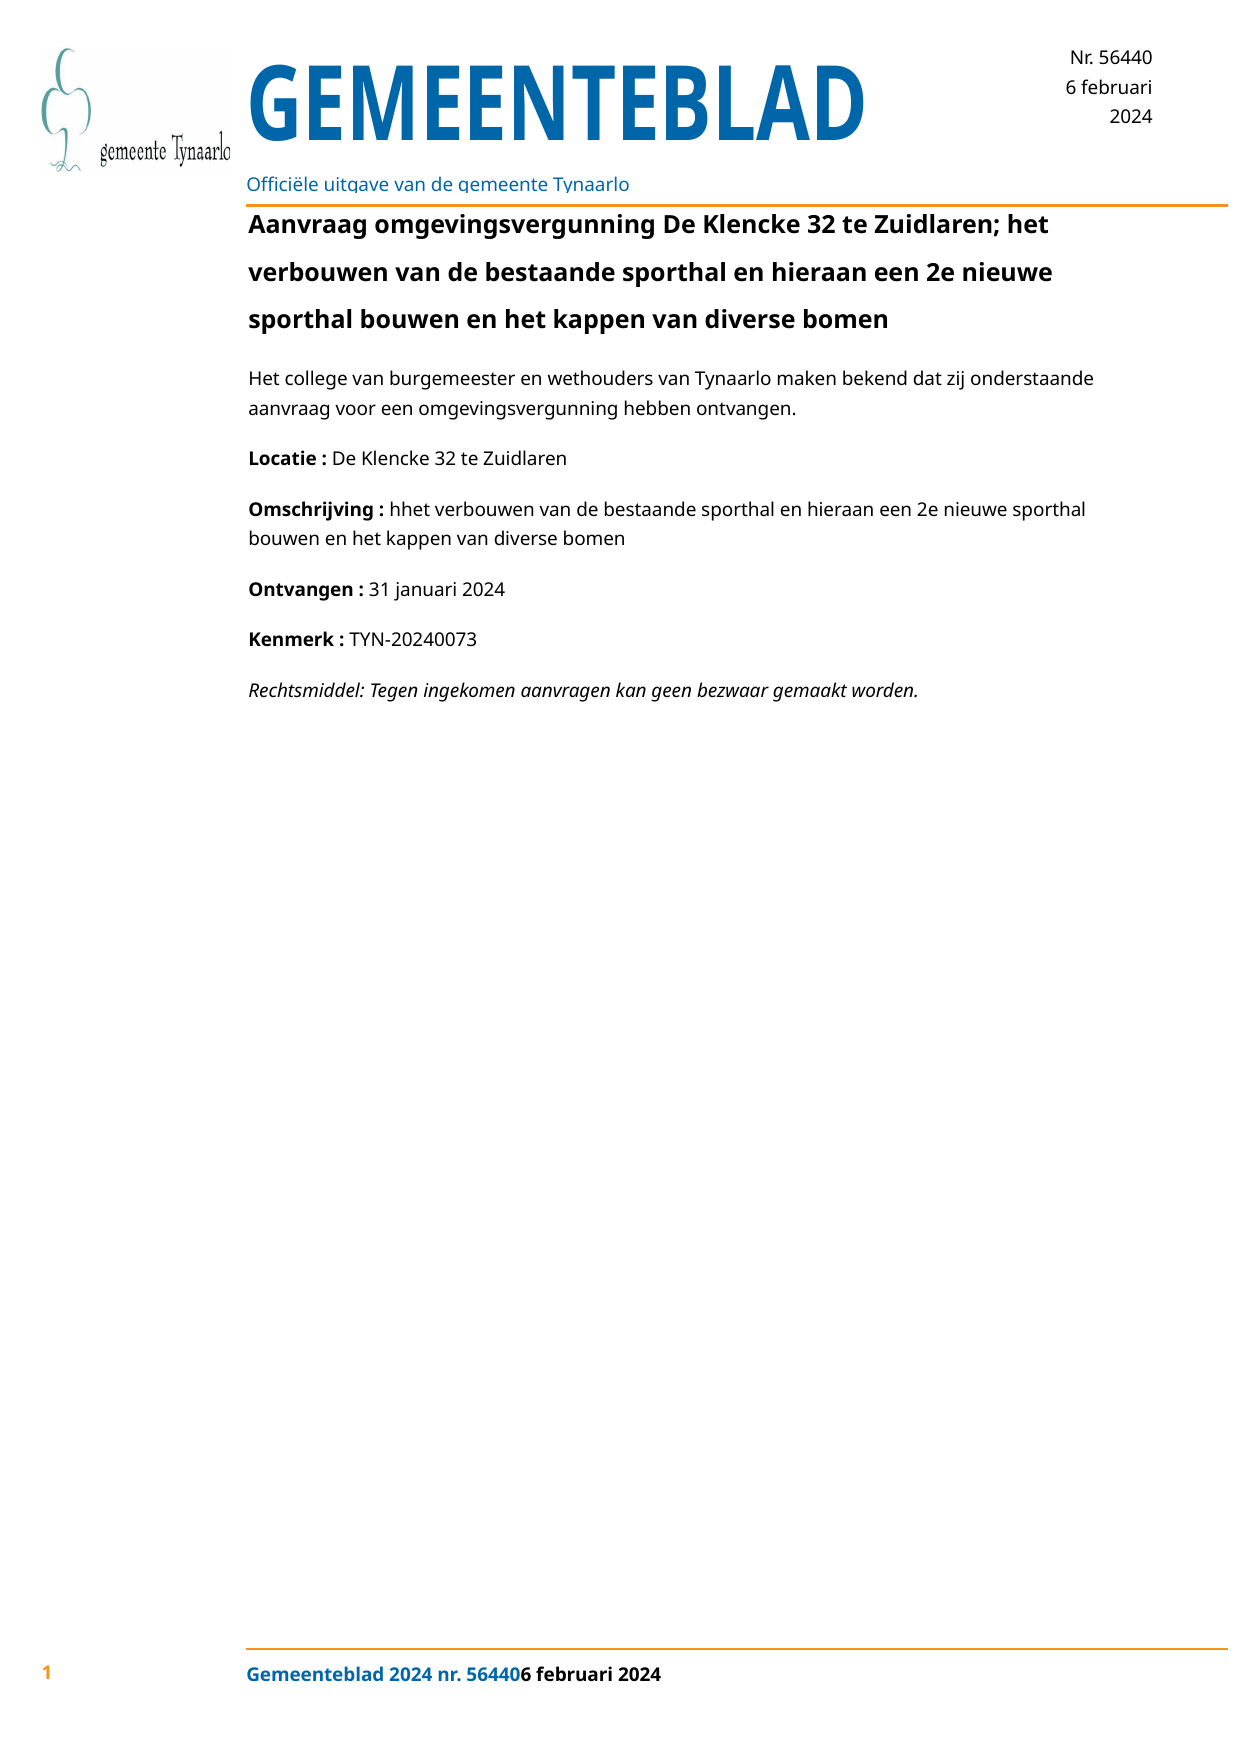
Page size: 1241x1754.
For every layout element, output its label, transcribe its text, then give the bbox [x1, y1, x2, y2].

text Kenmerk : TYN-20240073 [248, 626, 1152, 652]
text Het college van burgemeester en wethouders van Tynaarlo maken bekend dat zij onderstaande aanvraag voor een omgevingsvergunning hebben ontvangen. [248, 366, 1152, 421]
text Aanvraag omgevingsvergunning De Klencke 32 te Zuidlaren; het verbouwen van de bestaande sporthal en hieraan een 2e nieuwe sporthal bouwen en het kappen van diverse bomen [248, 207, 1152, 336]
picture [41, 47, 231, 172]
text Ontvangen : 31 januari 2024 [248, 576, 1152, 602]
text Omschrijving : hhet verbouwen van de bestaande sporthal en hieraan een 2e nieuwe sporthal bouwen en het kappen van diverse bomen [248, 496, 1152, 551]
text Rechtsmiddel: Tegen ingekomen aanvragen kan geen bezwaar gemaakt worden. [248, 677, 1152, 702]
text Locatie : De Klencke 32 te Zuidlaren [248, 446, 1152, 471]
